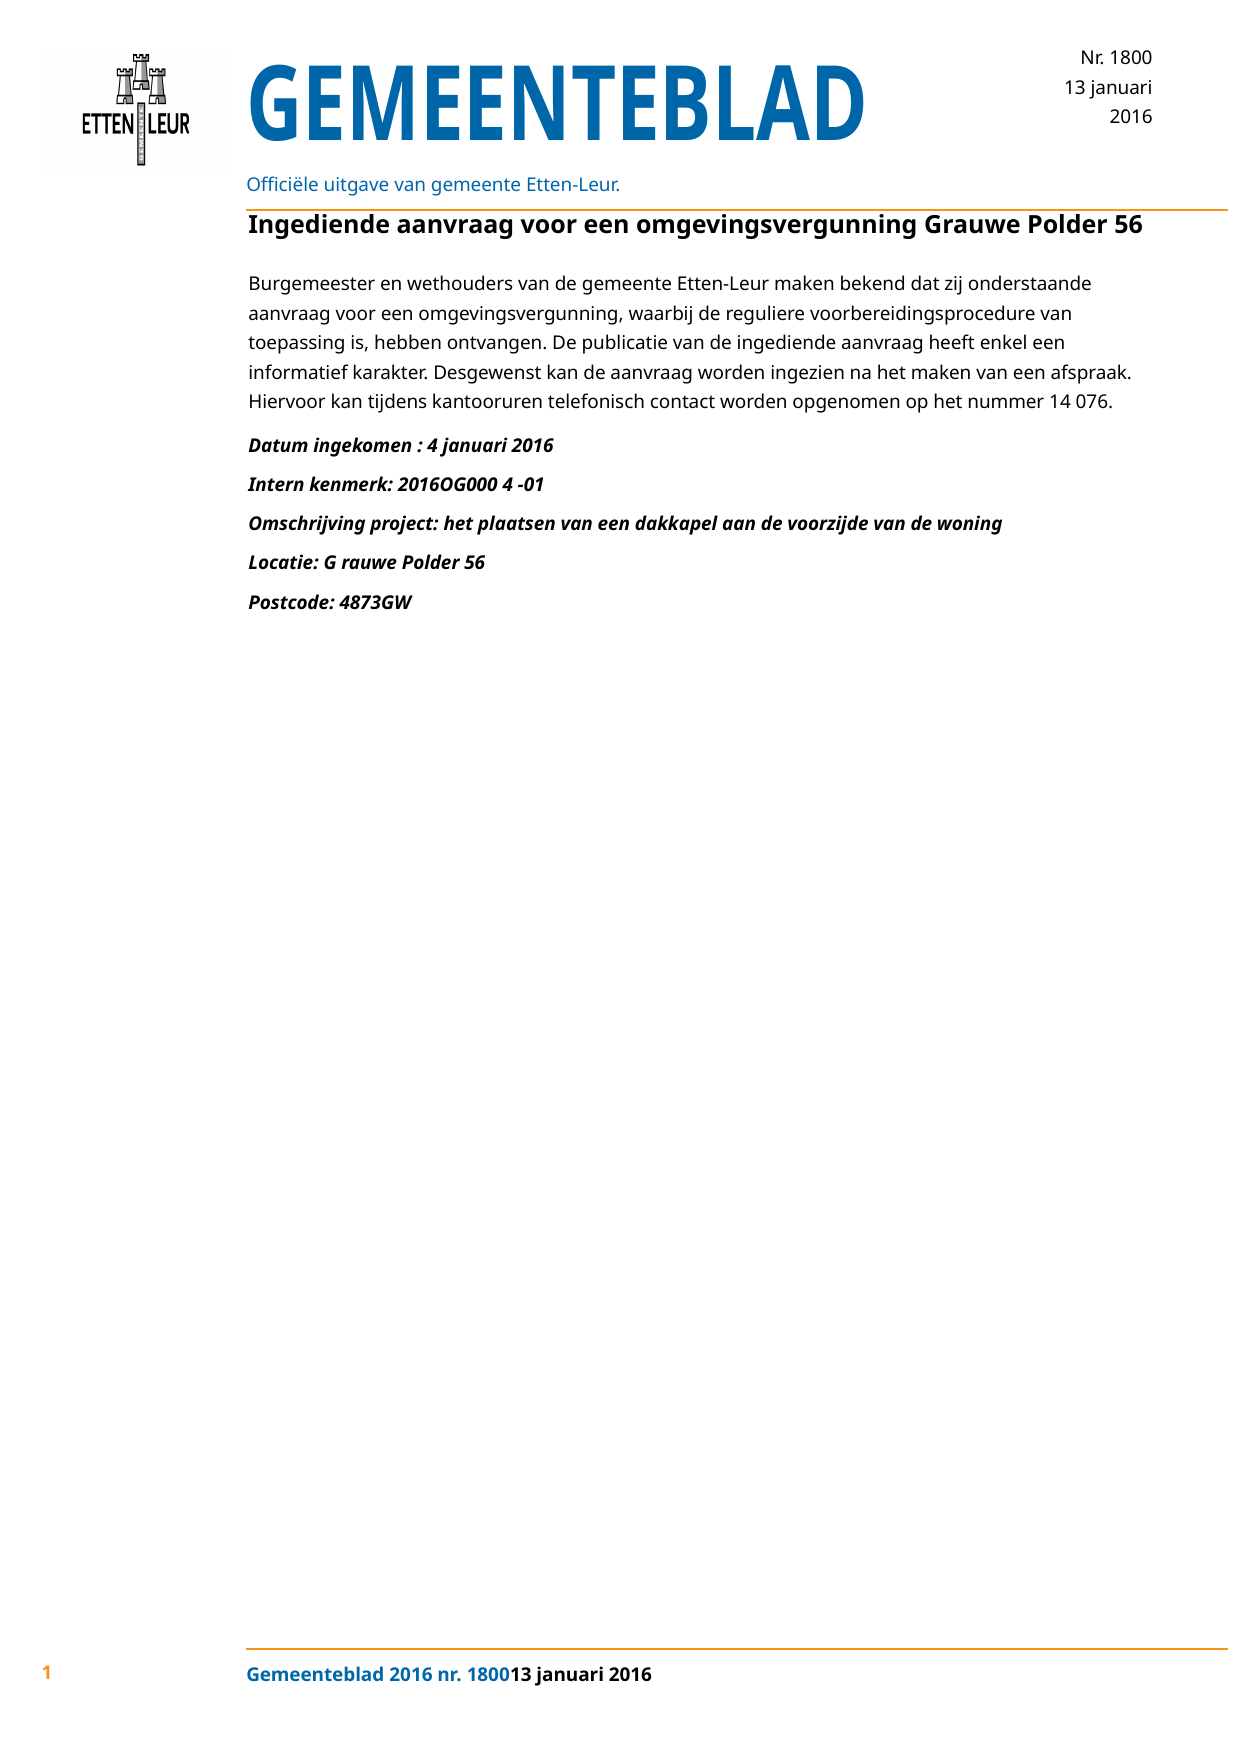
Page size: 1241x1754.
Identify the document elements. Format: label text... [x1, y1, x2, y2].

text Locatie: G rauwe Polder 56 [248, 549, 1152, 575]
text Ingediende aanvraag voor een omgevingsvergunning Grauwe Polder 56 [248, 211, 1152, 241]
text Omschrijving project: het plaatsen van een dakkapel aan de voorzijde van de woning [248, 510, 1152, 536]
text Postcode: 4873GW [248, 589, 1152, 614]
text Burgemeester en wethouders van de gemeente Etten-Leur maken bekend dat zij onderstaande aanvraag voor een omgevingsvergunning, waarbij de reguliere voorbereidingsprocedure van toepassing is, hebben ontvangen. De publicatie van de ingediende aanvraag heeft enkel een informatief karakter. Desgewenst kan de aanvraag worden ingezien na het maken van een afspraak. Hiervoor kan tijdens kantooruren telefonisch contact worden opgenomen op het nummer 14 076. [248, 270, 1152, 414]
picture [41, 47, 231, 172]
text Intern kenmerk: 2016OG000 4 -01 [248, 471, 1152, 497]
text Datum ingekomen : 4 januari 2016 [248, 432, 1152, 457]
